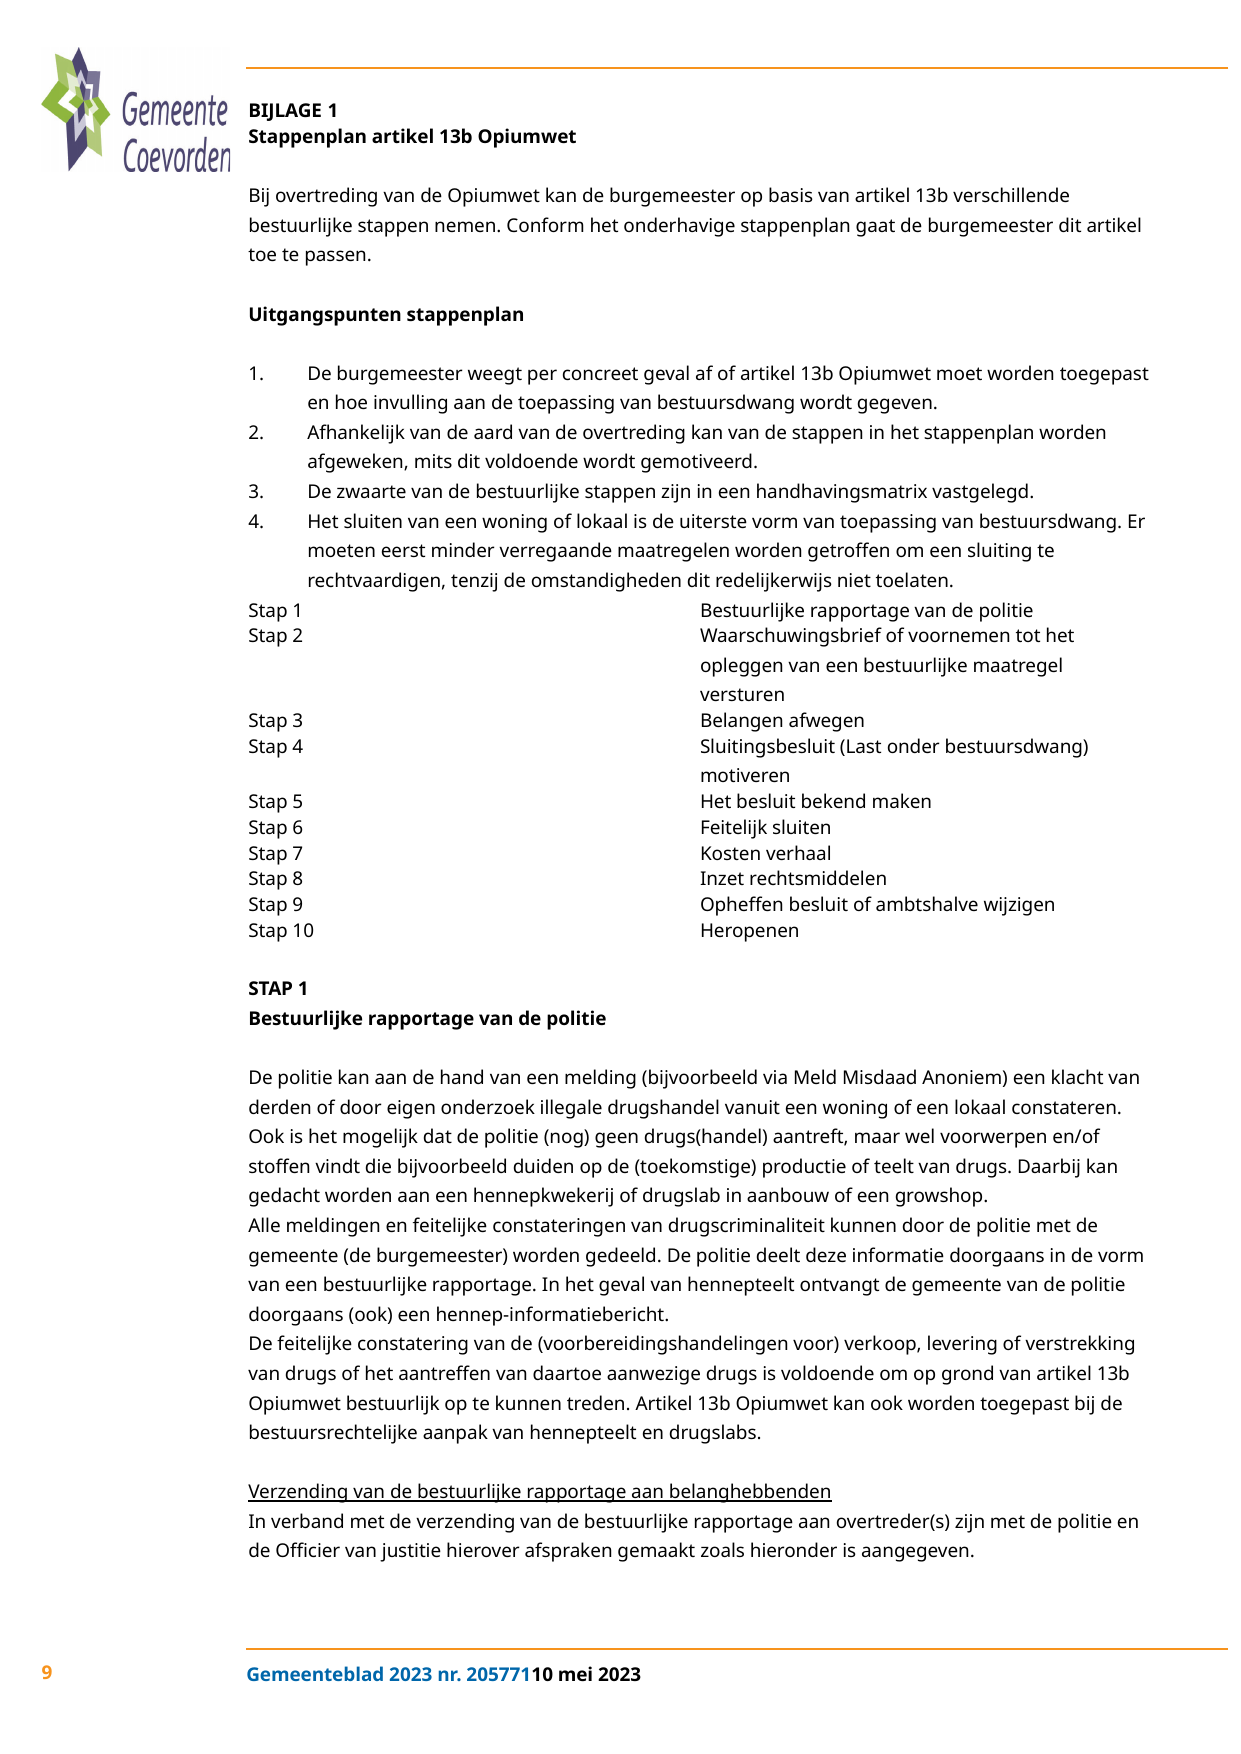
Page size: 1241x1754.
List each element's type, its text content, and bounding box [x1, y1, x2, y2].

text Bij overtreding van de Opiumwet kan de burgemeester op basis van artikel 13b verschillende bestuurlijke stappen nemen. Conform het onderhavige stappenplan gaat de burgemeester dit artikel toe te passen. [248, 182, 1152, 267]
text Uitgangspunten stappenplan [248, 301, 1152, 327]
table_cell Stap 9 [248, 891, 700, 917]
table_cell Sluitingsbesluit (Last onder bestuursdwang) motiveren [700, 733, 1152, 788]
table_header Bestuurlijke rapportage van de politie [700, 597, 1152, 622]
table_cell Inzet rechtsmiddelen [700, 866, 1152, 891]
text De feitelijke constatering van de (voorbereidingshandelingen voor) verkoop, levering of verstrekking van drugs of het aantreffen van daartoe aanwezige drugs is voldoende om op grond van artikel 13b Opiumwet bestuurlijk op te kunnen treden. Artikel 13b Opiumwet kan ook worden toegepast bij de bestuursrechtelijke aanpak van hennepteelt en drugslabs. [248, 1331, 1152, 1445]
picture [41, 47, 231, 172]
table_cell Heropenen [700, 917, 1152, 943]
table_cell Stap 4 [248, 733, 700, 788]
table_cell Waarschuwingsbrief of voornemen tot het opleggen van een bestuurlijke maatregel versturen [700, 623, 1152, 707]
table_cell Het besluit bekend maken [700, 789, 1152, 814]
table_cell Opheffen besluit of ambtshalve wijzigen [700, 891, 1152, 917]
table_cell Kosten verhaal [700, 840, 1152, 866]
text STAP 1 [248, 976, 1152, 1001]
table_cell Stap 2 [248, 623, 700, 707]
text De politie kan aan de hand van een melding (bijvoorbeeld via Meld Misdaad Anoniem) een klacht van derden of door eigen onderzoek illegale drugshandel vanuit een woning of een lokaal constateren. Ook is het mogelijk dat de politie (nog) geen drugs(handel) aantreft, maar wel voorwerpen en/of stoffen vindt die bijvoorbeeld duiden op de (toekomstige) productie of teelt van drugs. Daarbij kan gedacht worden aan een hennepkwekerij of drugslab in aanbouw of een growshop. [248, 1064, 1152, 1208]
list De zwaarte van de bestuurlijke stappen zijn in een handhavingsmatrix vastgelegd. [248, 478, 1152, 504]
text Alle meldingen en feitelijke constateringen van drugscriminaliteit kunnen door de politie met de gemeente (de burgemeester) worden gedeeld. De politie deelt deze informatie doorgaans in de vorm van een bestuurlijke rapportage. In het geval van hennepteelt ontvangt de gemeente van de politie doorgaans (ook) een hennep-informatiebericht. [248, 1212, 1152, 1327]
table_cell Feitelijk sluiten [700, 814, 1152, 840]
table_header Stap 1 [248, 597, 700, 622]
text Bestuurlijke rapportage van de politie [248, 1005, 1152, 1031]
text BIJLAGE 1 [248, 95, 1152, 123]
text Stappenplan artikel 13b Opiumwet [248, 123, 1152, 149]
table_cell Stap 10 [248, 917, 700, 943]
table_cell Stap 7 [248, 840, 700, 866]
list Het sluiten van een woning of lokaal is de uiterste vorm van toepassing van bestuursdwang. Er moeten eerst minder verregaande maatregelen worden getroffen om een sluiting te rechtvaardigen, tenzij de omstandigheden dit redelijkerwijs niet toelaten. [248, 508, 1152, 593]
table_cell Belangen afwegen [700, 708, 1152, 733]
table_cell Stap 6 [248, 814, 700, 840]
text Verzending van de bestuurlijke rapportage aan belanghebbenden [248, 1478, 1152, 1504]
table_cell Stap 8 [248, 866, 700, 891]
table_cell Stap 5 [248, 789, 700, 814]
list Afhankelijk van de aard van de overtreding kan van de stappen in het stappenplan worden afgeweken, mits dit voldoende wordt gemotiveerd. [248, 419, 1152, 474]
text In verband met de verzending van de bestuurlijke rapportage aan overtreder(s) zijn met de politie en de Officier van justitie hierover afspraken gemaakt zoals hieronder is aangegeven. [248, 1508, 1152, 1563]
list De burgemeester weegt per concreet geval af of artikel 13b Opiumwet moet worden toegepast en hoe invulling aan de toepassing van bestuursdwang wordt gegeven. [248, 360, 1152, 415]
table_cell Stap 3 [248, 708, 700, 733]
